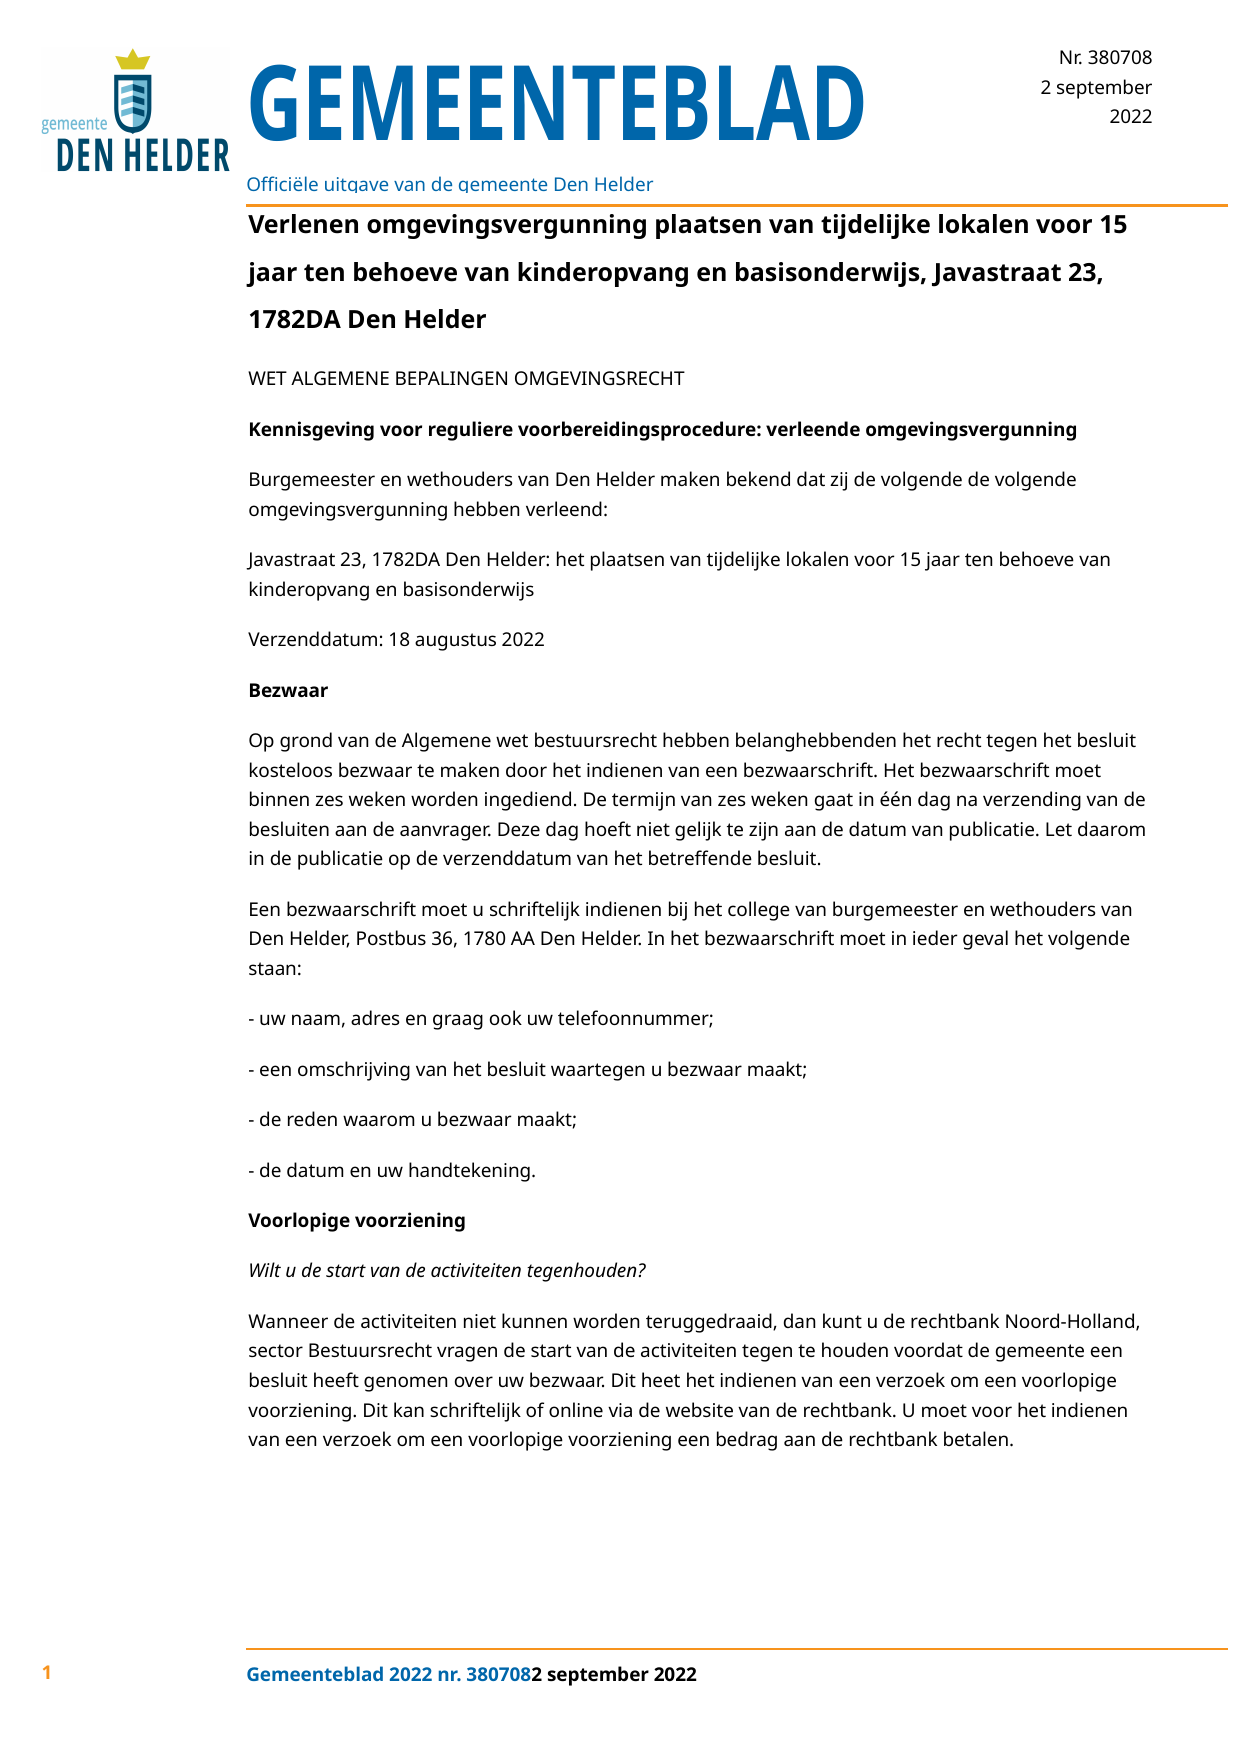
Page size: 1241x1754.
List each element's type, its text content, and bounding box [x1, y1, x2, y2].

picture [220, 160, 224, 172]
text Burgemeester en wethouders van Den Helder maken bekend dat zij de volgende de volgende omgevingsvergunning hebben verleend: [248, 466, 1152, 522]
text Verlenen omgevingsvergunning plaatsen van tijdelijke lokalen voor 15 jaar ten behoeve van kinderopvang en basisonderwijs, Javastraat 23, 1782DA Den Helder [248, 207, 1152, 336]
text Verzenddatum: 18 augustus 2022 [248, 626, 1152, 652]
text Wanneer de activiteiten niet kunnen worden teruggedraaid, dan kunt u de rechtbank Noord-Holland, sector Bestuursrecht vragen de start van de activiteiten tegen te houden voordat de gemeente een besluit heeft genomen over uw bezwaar. Dit heet het indienen van een verzoek om een voorlopige voorziening. Dit kan schriftelijk of online via de website van de rechtbank. U moet voor het indienen van een verzoek om een voorlopige voorziening een bedrag aan de rechtbank betalen. [248, 1308, 1152, 1452]
picture [100, 154, 106, 172]
text - de datum en uw handtekening. [248, 1157, 1152, 1182]
text - een omschrijving van het besluit waartegen u bezwaar maakt; [248, 1056, 1152, 1082]
picture [63, 144, 68, 165]
text Bezwaar [248, 677, 1152, 702]
text Kennisgeving voor reguliere voorbereidingsprocedure: verleende omgevingsvergunning [248, 416, 1152, 442]
text Javastraat 23, 1782DA Den Helder: het plaatsen van tijdelijke lokalen voor 15 jaar ten behoeve van kinderopvang en basisonderwijs [248, 546, 1152, 602]
picture [182, 144, 187, 165]
picture [130, 157, 135, 172]
text - de reden waarom u bezwaar maakt; [248, 1106, 1152, 1132]
text Wilt u de start van de activiteiten tegenhouden? [248, 1258, 1152, 1283]
text Voorlopige voorziening [248, 1207, 1152, 1233]
text Op grond van de Algemene wet bestuursrecht hebben belanghebbenden het recht tegen het besluit kosteloos bezwaar te maken door het indienen van een bezwaarschrift. Het bezwaarschrift moet binnen zes weken worden ingediend. De termijn van zes weken gaat in één dag na verzending van de besluiten aan de aanvrager. Deze dag hoeft niet gelijk te zijn aan de datum van publicatie. Let daarom in de publicatie op de verzenddatum van het betreffende besluit. [248, 727, 1152, 871]
picture [41, 47, 231, 172]
text WET ALGEMENE BEPALINGEN OMGEVINGSRECHT [248, 366, 1152, 391]
text - uw naam, adres en graag ook uw telefoonnummer; [248, 1006, 1152, 1031]
text Een bezwaarschrift moet u schriftelijk indienen bij het college van burgemeester en wethouders van Den Helder, Postbus 36, 1780 AA Den Helder. In het bezwaarschrift moet in ieder geval het volgende staan: [248, 896, 1152, 981]
